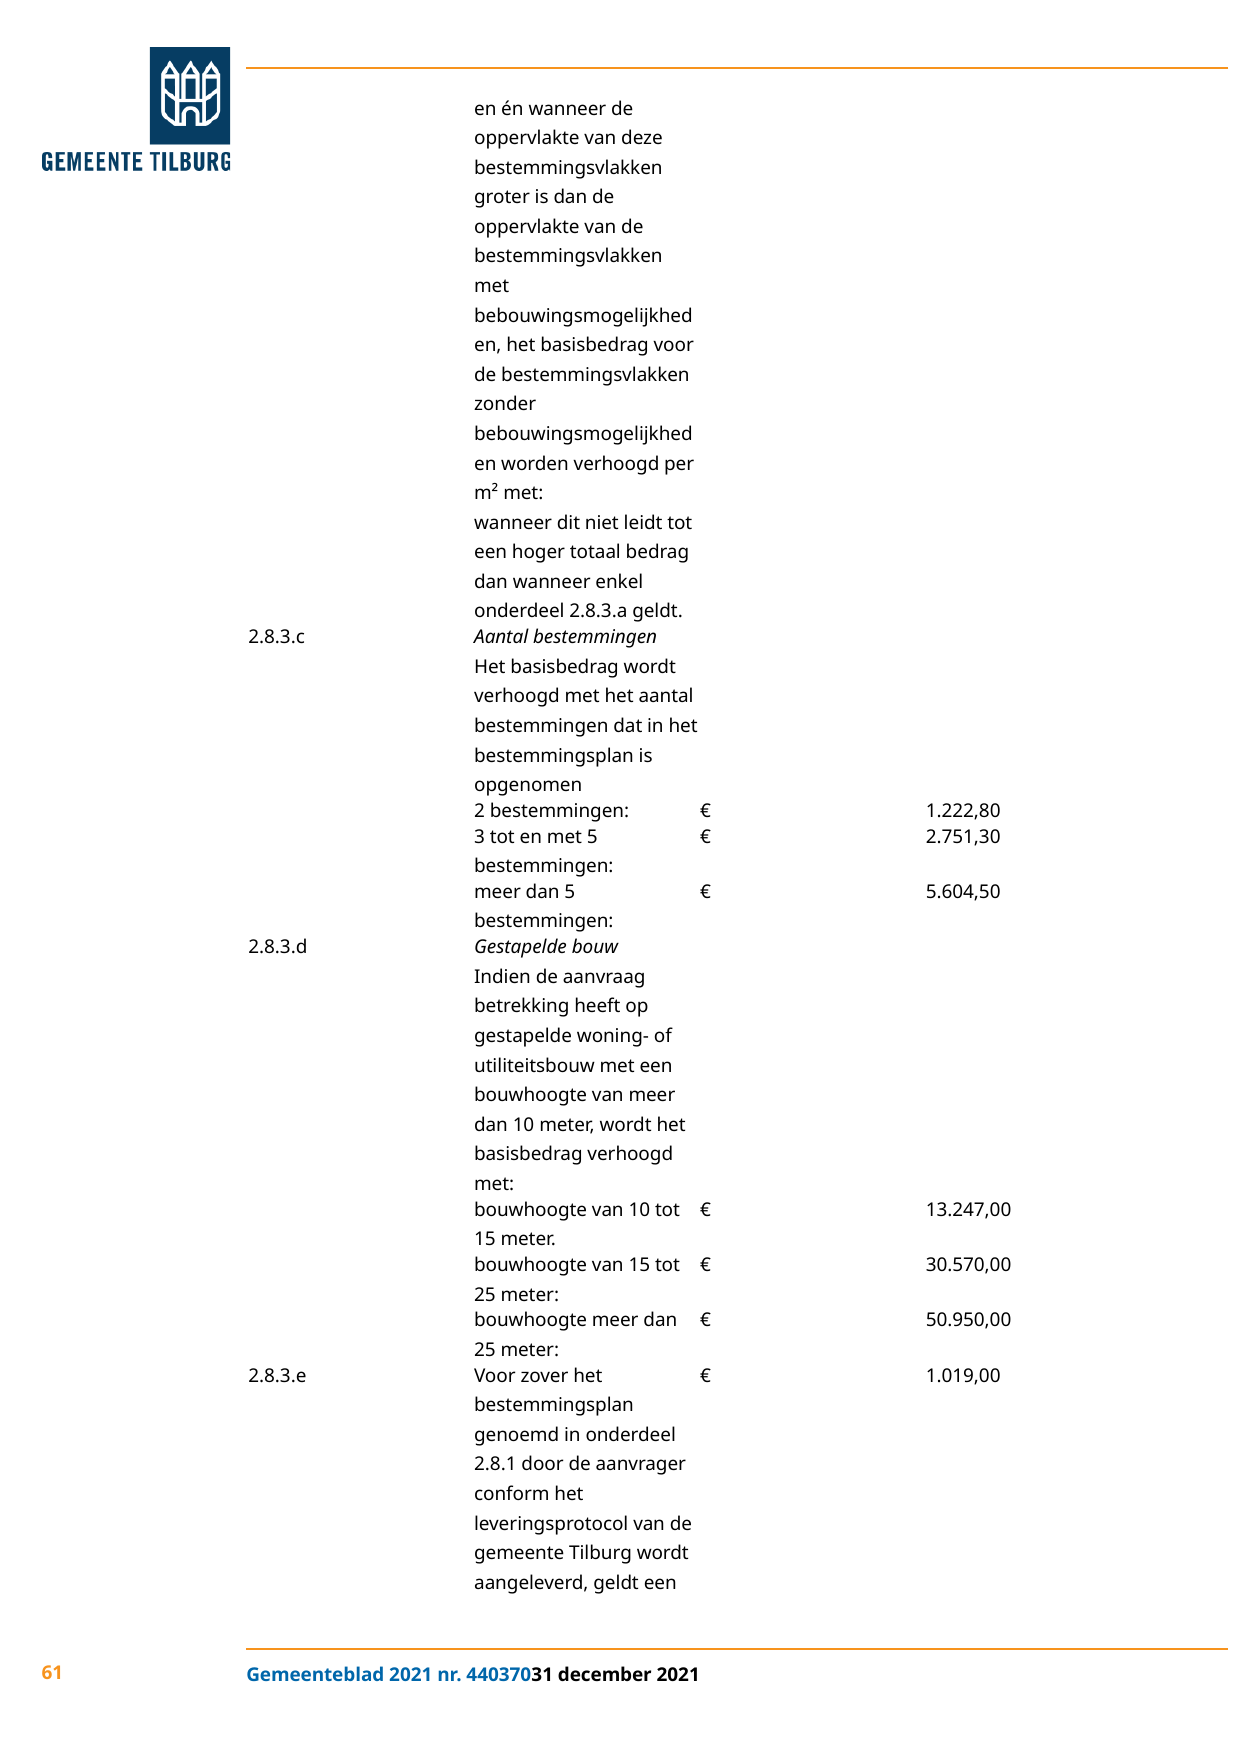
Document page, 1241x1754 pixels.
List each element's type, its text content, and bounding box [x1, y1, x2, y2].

table_cell [248, 878, 474, 933]
table_cell 5.604,50 [926, 878, 1152, 933]
table_cell € [700, 823, 926, 878]
table_cell bouwhoogte meer dan 25 meter: [474, 1306, 700, 1362]
table_cell [248, 823, 474, 878]
table_cell 50.950,00 [926, 1306, 1152, 1362]
table_cell € [700, 1251, 926, 1306]
table_cell € [700, 797, 926, 823]
table_cell [248, 1306, 474, 1362]
table_cell en én wanneer de oppervlakte van deze bestemmingsvlakken groter is dan de oppervlakte van de bestemmingsvlakken met bebouwingsmogelijkheden, het basisbedrag voor de bestemmingsvlakken zonder bebouwingsmogelijkheden worden verhoogd per m² met: wanneer dit niet leidt tot een hoger totaal bedrag dan wanneer enkel onderdeel 2.8.3.a geldt. [474, 95, 700, 623]
table_cell [248, 1251, 474, 1306]
table_cell Voor zover het bestemmingsplan genoemd in onderdeel 2.8.1 door de aanvrager conform het leveringsprotocol van de gemeente Tilburg wordt aangeleverd, geldt een [474, 1362, 700, 1594]
table_cell 3 tot en met 5 bestemmingen: [474, 823, 700, 878]
table_cell € [700, 878, 926, 933]
table_cell 30.570,00 [926, 1251, 1152, 1306]
table_cell [248, 797, 474, 823]
table_cell [926, 934, 1152, 1196]
table_cell [700, 95, 926, 623]
table_cell € [700, 1196, 926, 1251]
table_cell bouwhoogte van 15 tot 25 meter: [474, 1251, 700, 1306]
table_cell bouwhoogte van 10 tot 15 meter. [474, 1196, 700, 1251]
table_cell [926, 95, 1152, 623]
table_cell [700, 934, 926, 1196]
table_cell 2.8.3.e [248, 1362, 474, 1594]
table_cell € [700, 1362, 926, 1594]
table_cell Aantal bestemmingen Het basisbedrag wordt verhoogd met het aantal bestemmingen dat in het bestemmingsplan is opgenomen [474, 624, 700, 797]
table_cell 1.019,00 [926, 1362, 1152, 1594]
table_cell [248, 95, 474, 623]
table_cell [248, 1196, 474, 1251]
table_cell 13.247,00 [926, 1196, 1152, 1251]
table_cell € [700, 1306, 926, 1362]
table_cell [700, 624, 926, 797]
table_cell 2.8.3.c [248, 624, 474, 797]
table_cell [926, 624, 1152, 797]
table_cell 1.222,80 [926, 797, 1152, 823]
table_cell Gestapelde bouw Indien de aanvraag betrekking heeft op gestapelde woning- of utiliteitsbouw met een bouwhoogte van meer dan 10 meter, wordt het basisbedrag verhoogd met: [474, 934, 700, 1196]
table_cell meer dan 5 bestemmingen: [474, 878, 700, 933]
table_cell 2.8.3.d [248, 934, 474, 1196]
picture [41, 47, 231, 172]
table_cell 2.751,30 [926, 823, 1152, 878]
table_cell 2 bestemmingen: [474, 797, 700, 823]
